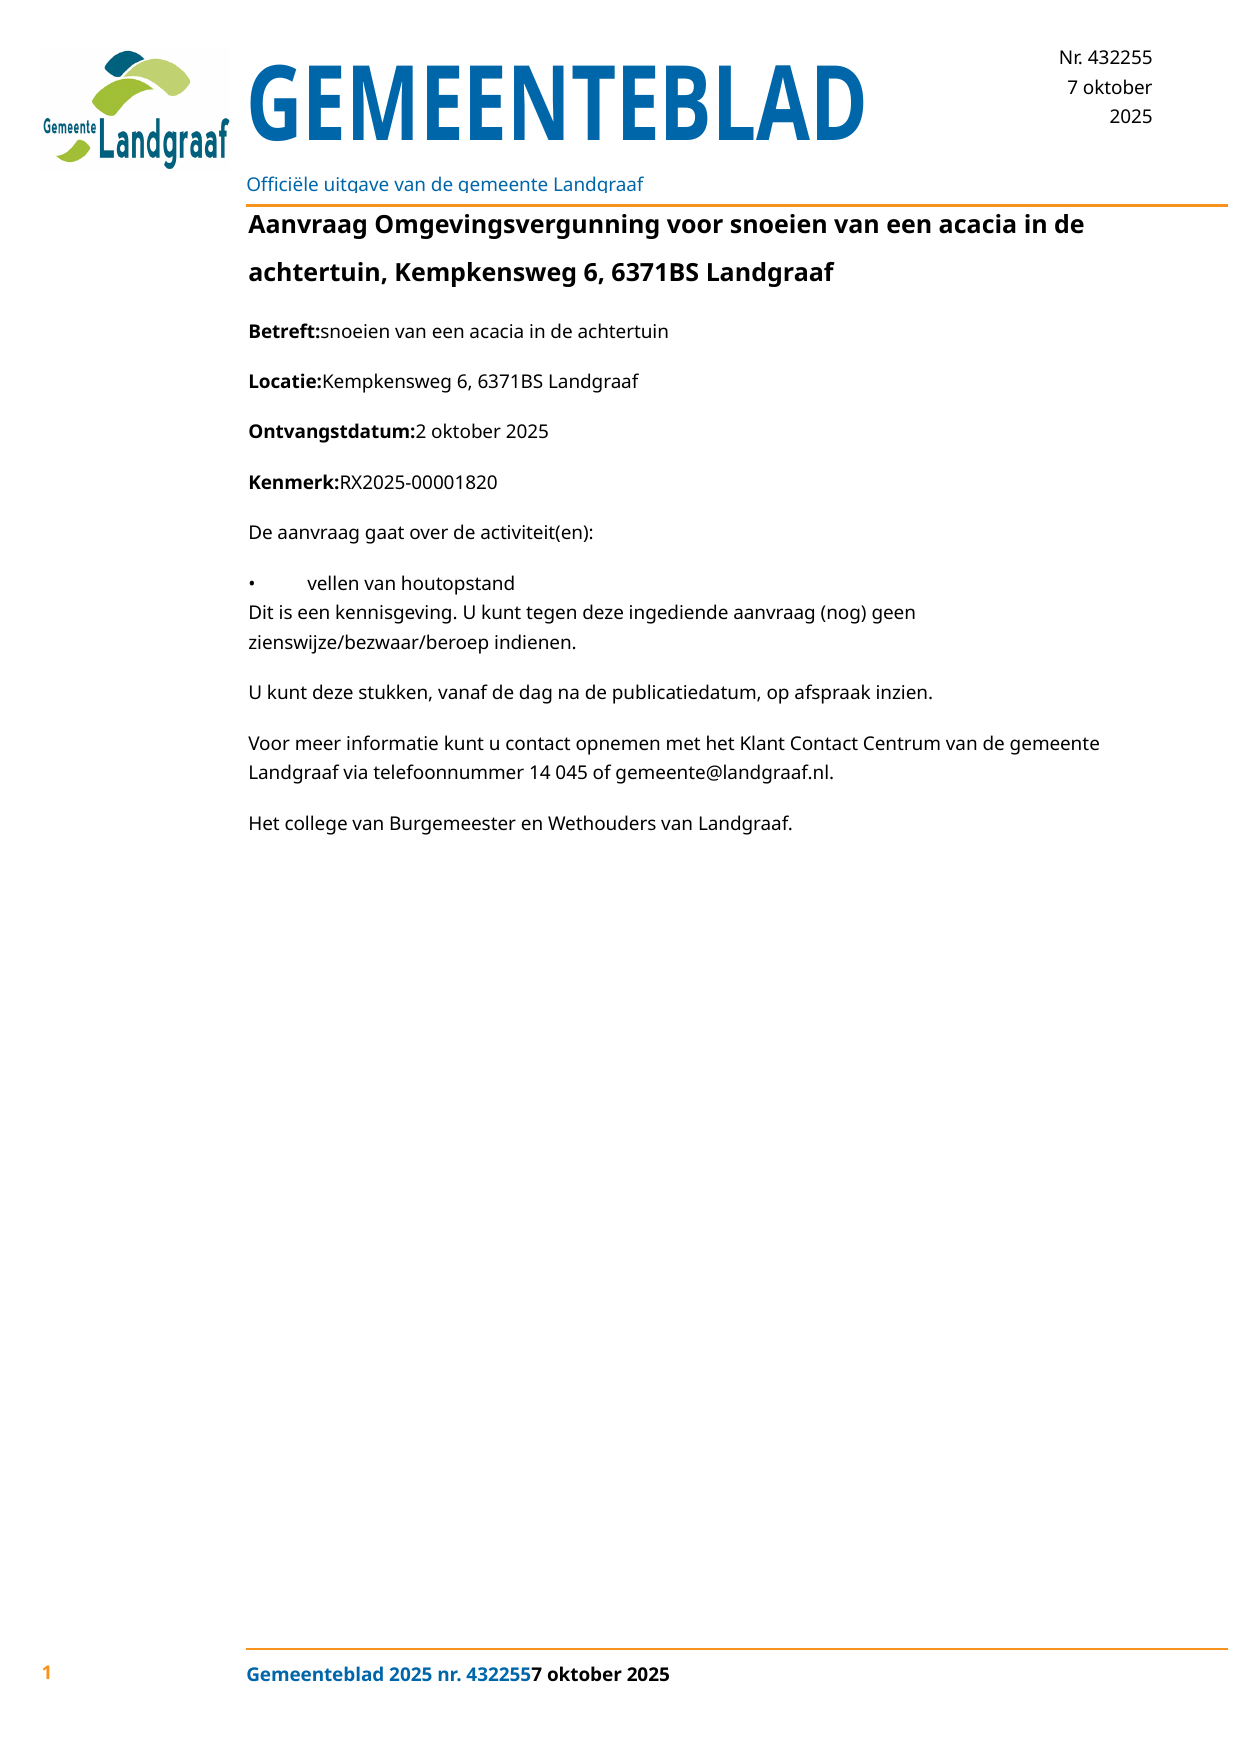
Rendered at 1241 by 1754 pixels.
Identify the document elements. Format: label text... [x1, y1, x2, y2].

text U kunt deze stukken, vanaf de dag na de publicatiedatum, op afspraak inzien. [248, 679, 1152, 705]
text Dit is een kennisgeving. U kunt tegen deze ingediende aanvraag (nog) geen zienswijze/bezwaar/beroep indienen. [248, 599, 1152, 655]
text Het college van Burgemeester en Wethouders van Landgraaf. [248, 810, 1152, 836]
text Locatie:Kempkensweg 6, 6371BS Landgraaf [248, 368, 1152, 394]
text Ontvangstdatum:2 oktober 2025 [248, 419, 1152, 444]
text Aanvraag Omgevingsvergunning voor snoeien van een acacia in de achtertuin, Kempkensweg 6, 6371BS Landgraaf [248, 207, 1152, 288]
text Betreft:snoeien van een acacia in de achtertuin [248, 318, 1152, 344]
picture [41, 47, 231, 172]
list vellen van houtopstand [248, 570, 1152, 596]
text Voor meer informatie kunt u contact opnemen met het Klant Contact Centrum van de gemeente Landgraaf via telefoonnummer 14 045 of gemeente@landgraaf.nl. [248, 730, 1152, 785]
text Kenmerk:RX2025-00001820 [248, 469, 1152, 495]
text De aanvraag gaat over de activiteit(en): [248, 519, 1152, 545]
